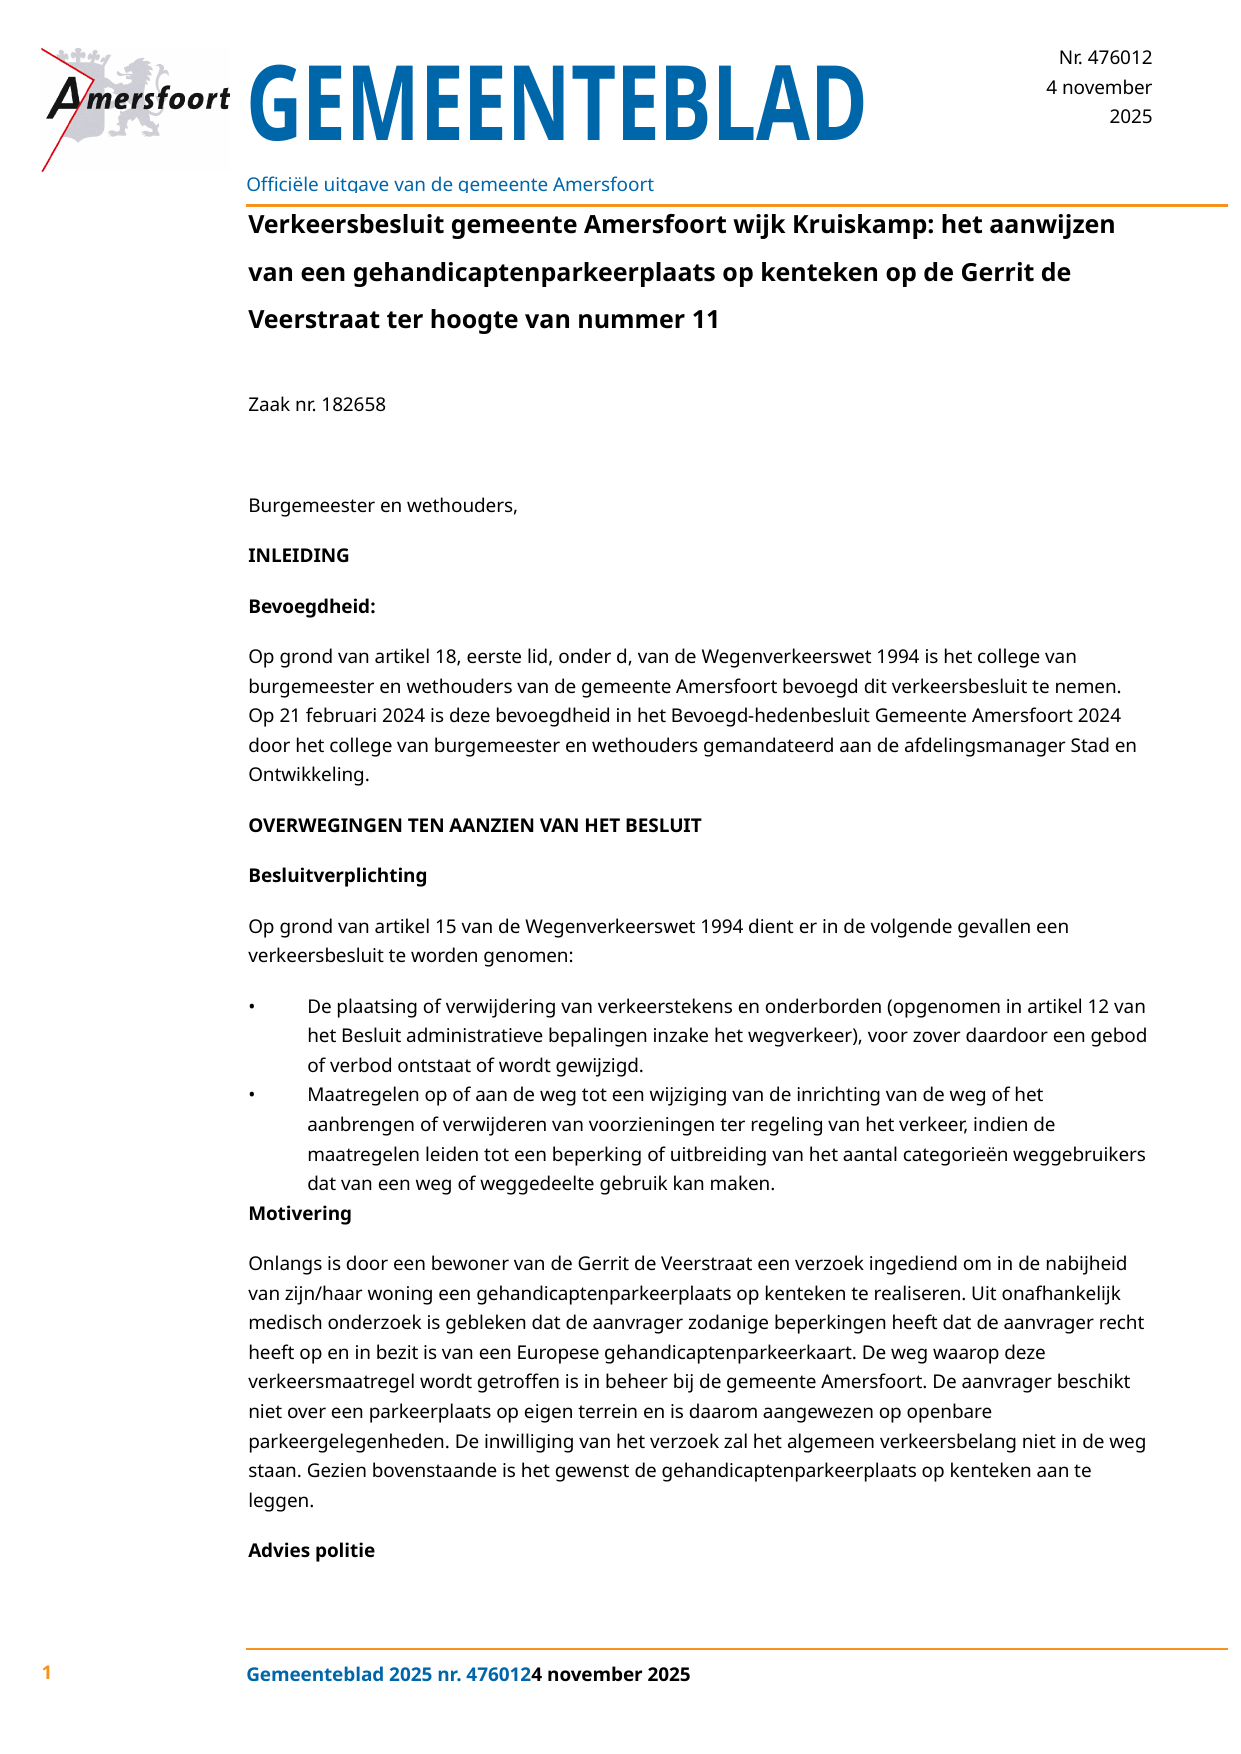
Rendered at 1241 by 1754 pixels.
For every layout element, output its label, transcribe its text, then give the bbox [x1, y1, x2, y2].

text Besluitverplichting [248, 862, 1152, 888]
text Onlangs is door een bewoner van de Gerrit de Veerstraat een verzoek ingediend om in de nabijheid van zijn/haar woning een gehandicaptenparkeerplaats op kenteken te realiseren. Uit onafhankelijk medisch onderzoek is gebleken dat de aanvrager zodanige beperkingen heeft dat de aanvrager recht heeft op en in bezit is van een Europese gehandicaptenparkeerkaart. De weg waarop deze verkeersmaatregel wordt getroffen is in beheer bij de gemeente Amersfoort. De aanvrager beschikt niet over een parkeerplaats op eigen terrein en is daarom aangewezen op openbare parkeergelegenheden. De inwilliging van het verzoek zal het algemeen verkeersbelang niet in de weg staan. Gezien bovenstaande is het gewenst de gehandicaptenparkeerplaats op kenteken aan te leggen. [248, 1250, 1152, 1513]
text Zaak nr. 182658 [248, 391, 1152, 417]
text Burgemeester en wethouders, [248, 492, 1152, 518]
text Motivering [248, 1200, 1152, 1226]
text Advies politie [248, 1537, 1152, 1563]
picture [41, 47, 231, 172]
list De plaatsing of verwijdering van verkeerstekens en onderborden (opgenomen in artikel 12 van het Besluit administratieve bepalingen inzake het wegverkeer), voor zover daardoor een gebod of verbod ontstaat of wordt gewijzigd. [248, 993, 1152, 1078]
text Op grond van artikel 15 van de Wegenverkeerswet 1994 dient er in de volgende gevallen een verkeersbesluit te worden genomen: [248, 913, 1152, 968]
text INLEIDING [248, 542, 1152, 568]
text Bevoegdheid: [248, 593, 1152, 619]
text OVERWEGINGEN TEN AANZIEN VAN HET BESLUIT [248, 812, 1152, 838]
list Maatregelen op of aan de weg tot een wijziging van de inrichting van de weg of het aanbrengen of verwijderen van voorzieningen ter regeling van het verkeer, indien de maatregelen leiden tot een beperking of uitbreiding van het aantal categorieën weggebruikers dat van een weg of weggedeelte gebruik kan maken. [248, 1082, 1152, 1196]
text Verkeersbesluit gemeente Amersfoort wijk Kruiskamp: het aanwijzen van een gehandicaptenparkeerplaats op kenteken op de Gerrit de Veerstraat ter hoogte van nummer 11 [248, 207, 1152, 336]
text Op grond van artikel 18, eerste lid, onder d, van de Wegenverkeerswet 1994 is het college van burgemeester en wethouders van de gemeente Amersfoort bevoegd dit verkeersbesluit te nemen. Op 21 februari 2024 is deze bevoegdheid in het Bevoegd-hedenbesluit Gemeente Amersfoort 2024 door het college van burgemeester en wethouders gemandateerd aan de afdelingsmanager Stad en Ontwikkeling. [248, 643, 1152, 787]
